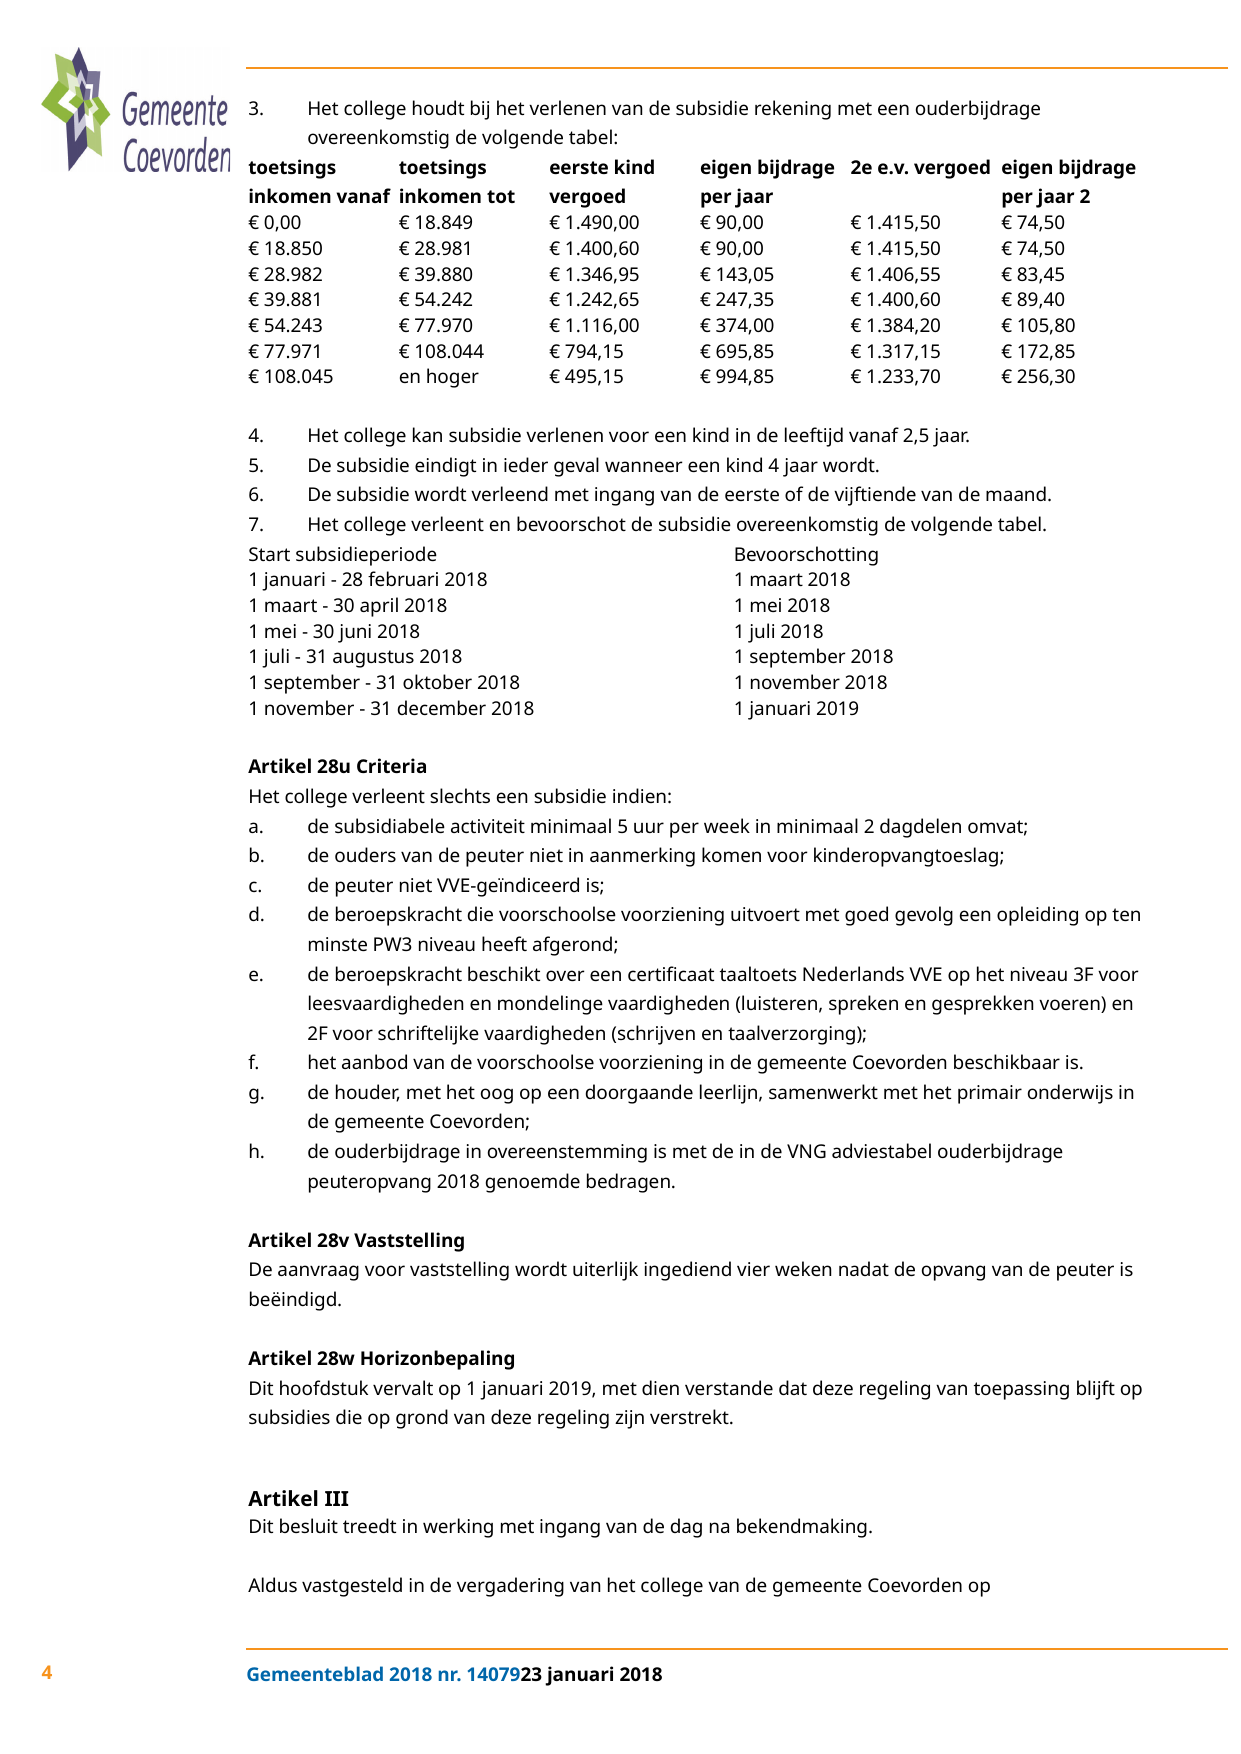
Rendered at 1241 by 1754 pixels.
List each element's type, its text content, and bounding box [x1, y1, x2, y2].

table_cell 1 mei 2018 [734, 592, 1152, 618]
table_cell € 1.415,50 [850, 209, 1001, 235]
text Dit besluit treedt in werking met ingang van de dag na bekendmaking. [248, 1513, 1152, 1539]
list De subsidie eindigt in ieder geval wanneer een kind 4 jaar wordt. [248, 452, 1152, 478]
table_cell € 77.970 [399, 312, 549, 338]
table_cell € 74,50 [1001, 235, 1152, 261]
table_cell € 54.242 [399, 287, 549, 312]
table_cell € 108.045 [248, 364, 398, 389]
list De subsidie wordt verleend met ingang van de eerste of de vijftiende van de maand. [248, 481, 1152, 507]
list het aanbod van de voorschoolse voorziening in de gemeente Coevorden beschikbaar is. [248, 1049, 1152, 1075]
table_header Bevoorschotting [734, 541, 1152, 566]
table_cell € 1.384,20 [850, 312, 1001, 338]
table_cell € 1.400,60 [850, 287, 1001, 312]
table_cell € 18.850 [248, 235, 398, 261]
table_cell 1 mei - 30 juni 2018 [248, 618, 733, 644]
table_cell € 28.982 [248, 261, 398, 287]
table_cell 1 september - 31 oktober 2018 [248, 669, 733, 695]
table_cell 1 maart - 30 april 2018 [248, 592, 733, 618]
list de beroepskracht die voorschoolse voorziening uitvoert met goed gevolg een opleiding op ten minste PW3 niveau heeft afgerond; [248, 902, 1152, 957]
list de beroepskracht beschikt over een certificaat taaltoets Nederlands VVE op het niveau 3F voor leesvaardigheden en mondelinge vaardigheden (luisteren, spreken en gesprekken voeren) en 2F voor schriftelijke vaardigheden (schrijven en taalverzorging); [248, 961, 1152, 1046]
text Artikel 28w Horizonbepaling [248, 1345, 1152, 1371]
list de houder, met het oog op een doorgaande leerlijn, samenwerkt met het primair onderwijs in de gemeente Coevorden; [248, 1079, 1152, 1134]
table_cell 1 januari - 28 februari 2018 [248, 566, 733, 592]
table_cell € 172,85 [1001, 338, 1152, 364]
text Dit hoofdstuk vervalt op 1 januari 2019, met dien verstande dat deze regeling van toepassing blijft op subsidies die op grond van deze regeling zijn verstrekt. [248, 1375, 1152, 1430]
table_cell € 83,45 [1001, 261, 1152, 287]
table_header 2e e.v. vergoed [850, 154, 1001, 209]
table_cell € 794,15 [549, 338, 700, 364]
text Het college verleent slechts een subsidie indien: [248, 783, 1152, 809]
text De aanvraag voor vaststelling wordt uiterlijk ingediend vier weken nadat de opvang van de peuter is beëindigd. [248, 1257, 1152, 1312]
list de peuter niet VVE-geïndiceerd is; [248, 872, 1152, 898]
table_cell € 105,80 [1001, 312, 1152, 338]
table_cell € 1.116,00 [549, 312, 700, 338]
table_cell € 90,00 [700, 209, 850, 235]
table_cell € 1.233,70 [850, 364, 1001, 389]
table_cell € 39.881 [248, 287, 398, 312]
table_header toetsings inkomen tot [399, 154, 549, 209]
table_cell € 374,00 [700, 312, 850, 338]
table_cell € 89,40 [1001, 287, 1152, 312]
text Artikel III [248, 1484, 1152, 1513]
table_cell € 18.849 [399, 209, 549, 235]
text Aldus vastgesteld in de vergadering van het college van de gemeente Coevorden op [248, 1572, 1152, 1598]
table_cell € 74,50 [1001, 209, 1152, 235]
table_cell 1 maart 2018 [734, 566, 1152, 592]
table_cell € 1.317,15 [850, 338, 1001, 364]
table_cell 1 september 2018 [734, 644, 1152, 669]
table_cell € 28.981 [399, 235, 549, 261]
table_cell € 256,30 [1001, 364, 1152, 389]
table_cell 1 januari 2019 [734, 695, 1152, 721]
table_cell € 1.415,50 [850, 235, 1001, 261]
table_cell € 0,00 [248, 209, 398, 235]
table_cell € 1.406,55 [850, 261, 1001, 287]
table_cell € 143,05 [700, 261, 850, 287]
table_header Start subsidieperiode [248, 541, 733, 566]
list de subsidiabele activiteit minimaal 5 uur per week in minimaal 2 dagdelen omvat; [248, 813, 1152, 838]
picture [41, 47, 231, 172]
text Artikel 28u Criteria [248, 754, 1152, 779]
table_cell € 1.346,95 [549, 261, 700, 287]
list de ouderbijdrage in overeenstemming is met de in de VNG adviestabel ouderbijdrage peuteropvang 2018 genoemde bedragen. [248, 1138, 1152, 1193]
table_header eigen bijdrage per jaar [700, 154, 850, 209]
table_cell € 1.400,60 [549, 235, 700, 261]
list Het college kan subsidie verlenen voor een kind in de leeftijd vanaf 2,5 jaar. [248, 422, 1152, 448]
table_cell € 1.242,65 [549, 287, 700, 312]
list Het college houdt bij het verlenen van de subsidie rekening met een ouderbijdrage overeenkomstig de volgende tabel: [248, 95, 1152, 150]
table_cell 1 november - 31 december 2018 [248, 695, 733, 721]
table_cell € 695,85 [700, 338, 850, 364]
text Artikel 28v Vaststelling [248, 1227, 1152, 1253]
table_cell en hoger [399, 364, 549, 389]
table_cell € 90,00 [700, 235, 850, 261]
list de ouders van de peuter niet in aanmerking komen voor kinderopvangtoeslag; [248, 842, 1152, 868]
table_cell € 39.880 [399, 261, 549, 287]
table_cell € 1.490,00 [549, 209, 700, 235]
table_cell € 247,35 [700, 287, 850, 312]
list Het college verleent en bevoorschot de subsidie overeenkomstig de volgende tabel. [248, 511, 1152, 537]
table_header toetsings inkomen vanaf [248, 154, 398, 209]
table_cell € 77.971 [248, 338, 398, 364]
table_cell € 108.044 [399, 338, 549, 364]
table_cell € 994,85 [700, 364, 850, 389]
table_cell 1 juli 2018 [734, 618, 1152, 644]
table_header eigen bijdrage per jaar 2 [1001, 154, 1152, 209]
table_cell € 495,15 [549, 364, 700, 389]
table_header eerste kind vergoed [549, 154, 700, 209]
table_cell 1 november 2018 [734, 669, 1152, 695]
table_cell € 54.243 [248, 312, 398, 338]
table_cell 1 juli - 31 augustus 2018 [248, 644, 733, 669]
